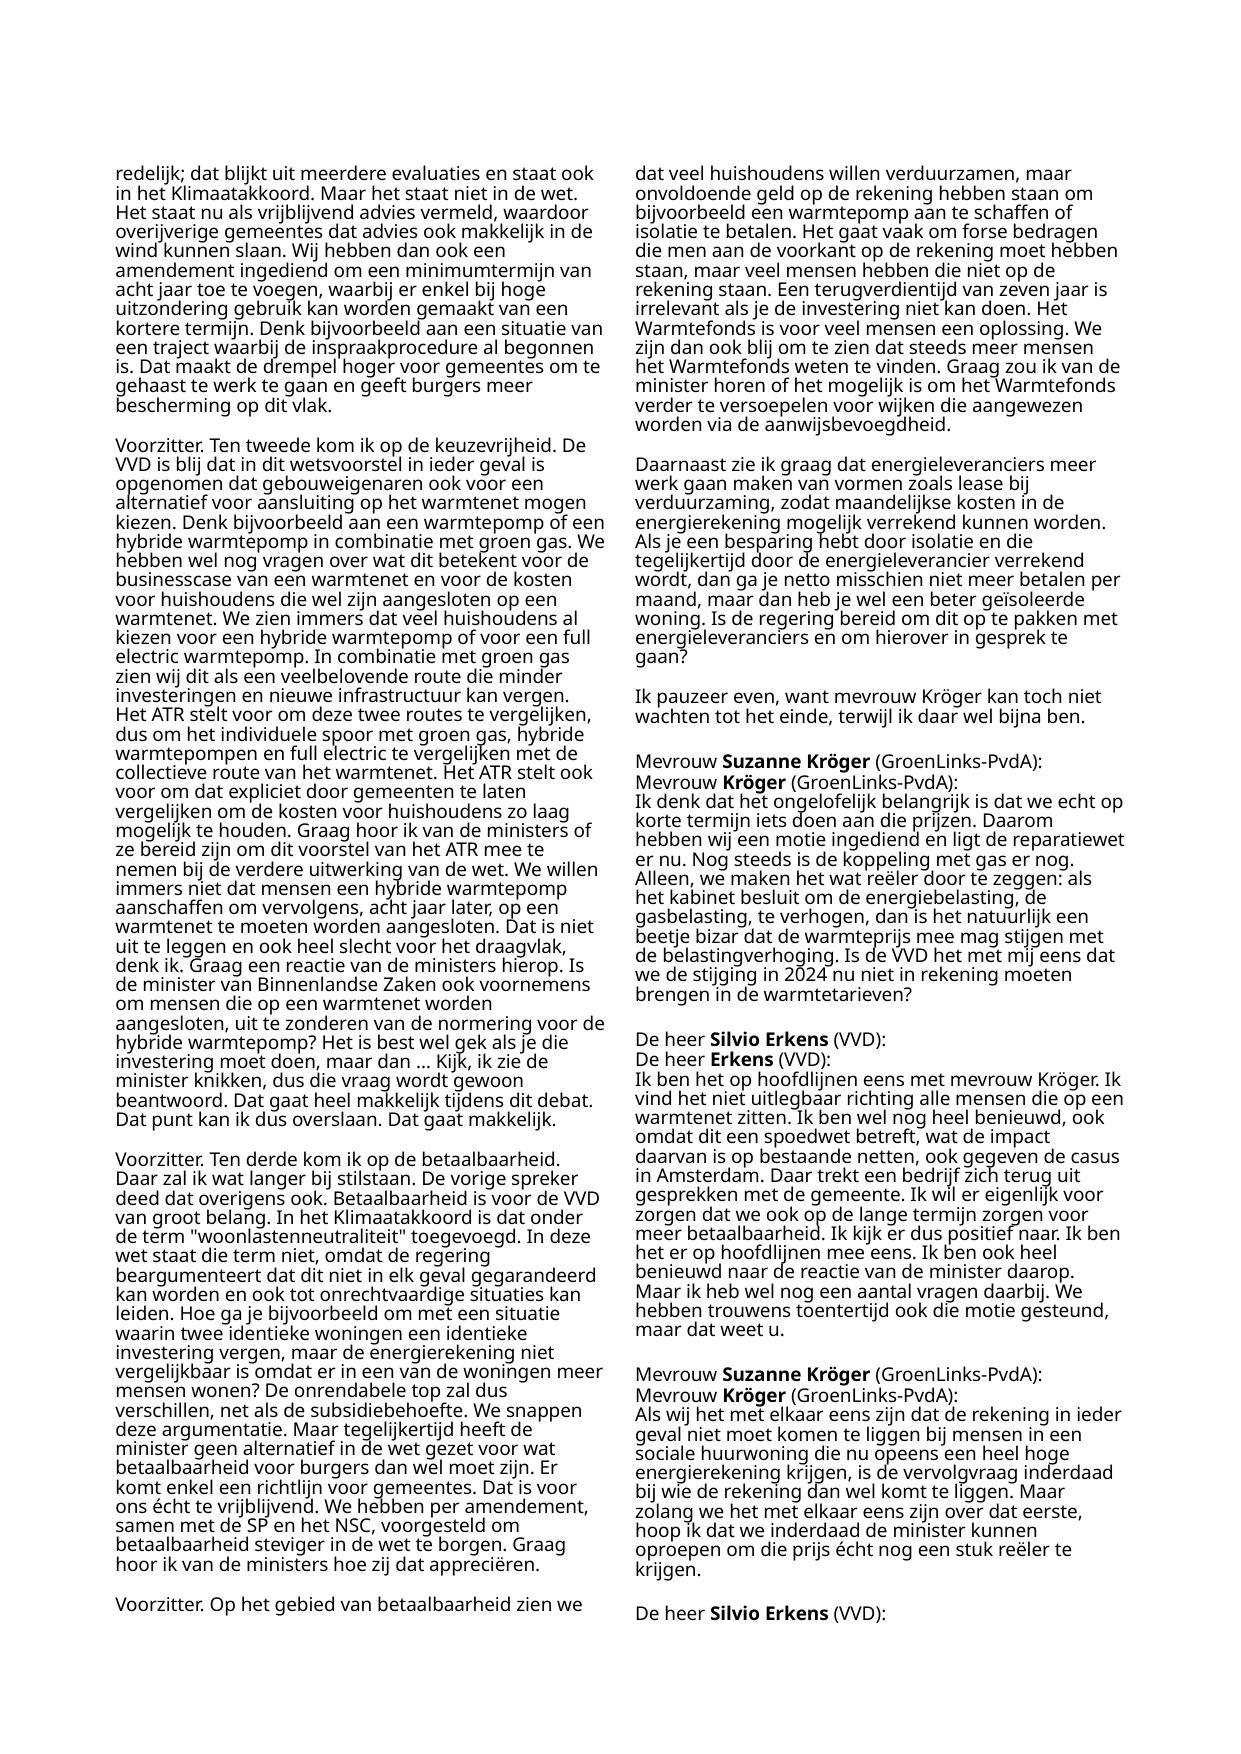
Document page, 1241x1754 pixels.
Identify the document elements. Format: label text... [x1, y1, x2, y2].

text dat veel huishoudens willen verduurzamen, maar onvoldoende geld op de rekening hebben staan om bijvoorbeeld een warmtepomp aan te schaffen of isolatie te betalen. Het gaat vaak om forse bedragen die men aan de voorkant op de rekening moet hebben staan, maar veel mensen hebben die niet op de rekening staan. Een terugverdientijd van zeven jaar is irrelevant als je de investering niet kan doen. Het Warmtefonds is voor veel mensen een oplossing. We zijn dan ook blij om te zien dat steeds meer mensen het Warmtefonds weten te vinden. Graag zou ik van de minister horen of het mogelijk is om het Warmtefonds verder te versoepelen voor wijken die aangewezen worden via de aanwijsbevoegdheid. [635, 165, 1125, 435]
text Ik denk dat het ongelofelijk belangrijk is dat we echt op korte termijn iets doen aan die prijzen. Daarom hebben wij een motie ingediend en ligt de reparatiewet er nu. Nog steeds is de koppeling met gas er nog. Alleen, we maken het wat reëler door te zeggen: als het kabinet besluit om de energiebelasting, de gasbelasting, te verhogen, dan is het natuurlijk een beetje bizar dat de warmteprijs mee mag stijgen met de belastingverhoging. Is de VVD het met mij eens dat we de stijging in 2024 nu niet in rekening moeten brengen in de warmtetarieven? [635, 793, 1125, 1005]
text Als wij het met elkaar eens zijn dat de rekening in ieder geval niet moet komen te liggen bij mensen in een sociale huurwoning die nu opeens een heel hoge energierekening krijgen, is de vervolgvraag inderdaad bij wie de rekening dan wel komt te liggen. Maar zolang we het met elkaar eens zijn over dat eerste, hoop ik dat we inderdaad de minister kunnen oproepen om die prijs écht nog een stuk reëler te krijgen. [635, 1406, 1125, 1580]
text Mevrouw Kröger (GroenLinks-PvdA): [635, 774, 1125, 793]
text De heer Silvio Erkens (VVD): [635, 1601, 1125, 1626]
text De heer Silvio Erkens (VVD): [635, 1026, 1125, 1051]
text Mevrouw Suzanne Kröger (GroenLinks-PvdA): [635, 748, 1125, 774]
text De heer Erkens (VVD): [635, 1051, 1125, 1071]
text Ik pauzeer even, want mevrouw Kröger kan toch niet wachten tot het einde, terwijl ik daar wel bijna ben. [635, 688, 1125, 727]
text redelijk; dat blijkt uit meerdere evaluaties en staat ook in het Klimaatakkoord. Maar het staat niet in de wet. Het staat nu als vrijblijvend advies vermeld, waardoor overijverige gemeentes dat advies ook makkelijk in de wind kunnen slaan. Wij hebben dan ook een amendement ingediend om een minimumtermijn van acht jaar toe te voegen, waarbij er enkel bij hoge uitzondering gebruik kan worden gemaakt van een kortere termijn. Denk bijvoorbeeld aan een situatie van een traject waarbij de inspraakprocedure al begonnen is. Dat maakt de drempel hoger voor gemeentes om te gehaast te werk te gaan en geeft burgers meer bescherming op dit vlak. [115, 165, 605, 416]
text Ik ben het op hoofdlijnen eens met mevrouw Kröger. Ik vind het niet uitlegbaar richting alle mensen die op een warmtenet zitten. Ik ben wel nog heel benieuwd, ook omdat dit een spoedwet betreft, wat de impact daarvan is op bestaande netten, ook gegeven de casus in Amsterdam. Daar trekt een bedrijf zich terug uit gesprekken met de gemeente. Ik wil er eigenlijk voor zorgen dat we ook op de lange termijn zorgen voor meer betaalbaarheid. Ik kijk er dus positief naar. Ik ben het er op hoofdlijnen mee eens. Ik ben ook heel benieuwd naar de reactie van de minister daarop. Maar ik heb wel nog een aantal vragen daarbij. We hebben trouwens toentertijd ook die motie gesteund, maar dat weet u. [635, 1071, 1125, 1341]
text Mevrouw Kröger (GroenLinks-PvdA): [635, 1387, 1125, 1406]
text Voorzitter. Ten derde kom ik op de betaalbaarheid. Daar zal ik wat langer bij stilstaan. De vorige spreker deed dat overigens ook. Betaalbaarheid is voor de VVD van groot belang. In het Klimaatakkoord is dat onder de term "woonlastenneutraliteit" toegevoegd. In deze wet staat die term niet, omdat de regering beargumenteert dat dit niet in elk geval gegarandeerd kan worden en ook tot onrechtvaardige situaties kan leiden. Hoe ga je bijvoorbeeld om met een situatie waarin twee identieke woningen een identieke investering vergen, maar de energierekening niet vergelijkbaar is omdat er in een van de woningen meer mensen wonen? De onrendabele top zal dus verschillen, net als de subsidiebehoefte. We snappen deze argumentatie. Maar tegelijkertijd heeft de minister geen alternatief in de wet gezet voor wat betaalbaarheid voor burgers dan wel moet zijn. Er komt enkel een richtlijn voor gemeentes. Dat is voor ons écht te vrijblijvend. We hebben per amendement, samen met de SP en het NSC, voorgesteld om betaalbaarheid steviger in de wet te borgen. Graag hoor ik van de ministers hoe zij dat appreciëren. [115, 1151, 605, 1575]
text Voorzitter. Op het gebied van betaalbaarheid zien we [115, 1596, 605, 1615]
text Voorzitter. Ten tweede kom ik op de keuzevrijheid. De VVD is blij dat in dit wetsvoorstel in ieder geval is opgenomen dat gebouweigenaren ook voor een alternatief voor aansluiting op het warmtenet mogen kiezen. Denk bijvoorbeeld aan een warmtepomp of een hybride warmtepomp in combinatie met groen gas. We hebben wel nog vragen over wat dit betekent voor de businesscase van een warmtenet en voor de kosten voor huishoudens die wel zijn aangesloten op een warmtenet. We zien immers dat veel huishoudens al kiezen voor een hybride warmtepomp of voor een full electric warmtepomp. In combinatie met groen gas zien wij dit als een veelbelovende route die minder investeringen en nieuwe infrastructuur kan vergen. Het ATR stelt voor om deze twee routes te vergelijken, dus om het individuele spoor met groen gas, hybride warmtepompen en full electric te vergelijken met de collectieve route van het warmtenet. Het ATR stelt ook voor om dat expliciet door gemeenten te laten vergelijken om de kosten voor huishoudens zo laag mogelijk te houden. Graag hoor ik van de ministers of ze bereid zijn om dit voorstel van het ATR mee te nemen bij de verdere uitwerking van de wet. We willen immers niet dat mensen een hybride warmtepomp aanschaffen om vervolgens, acht jaar later, op een warmtenet te moeten worden aangesloten. Dat is niet uit te leggen en ook heel slecht voor het draagvlak, denk ik. Graag een reactie van de ministers hierop. Is de minister van Binnenlandse Zaken ook voornemens om mensen die op een warmtenet worden aangesloten, uit te zonderen van de normering voor de hybride warmtepomp? Het is best wel gek als je die investering moet doen, maar dan … Kijk, ik zie de minister knikken, dus die vraag wordt gewoon beantwoord. Dat gaat heel makkelijk tijdens dit debat. Dat punt kan ik dus overslaan. Dat gaat makkelijk. [115, 437, 605, 1130]
text Daarnaast zie ik graag dat energieleveranciers meer werk gaan maken van vormen zoals lease bij verduurzaming, zodat maandelijkse kosten in de energierekening mogelijk verrekend kunnen worden. Als je een besparing hebt door isolatie en die tegelijkertijd door de energieleverancier verrekend wordt, dan ga je netto misschien niet meer betalen per maand, maar dan heb je wel een beter geïsoleerde woning. Is de regering bereid om dit op te pakken met energieleveranciers en om hierover in gesprek te gaan? [635, 456, 1125, 668]
text Mevrouw Suzanne Kröger (GroenLinks-PvdA): [635, 1361, 1125, 1387]
